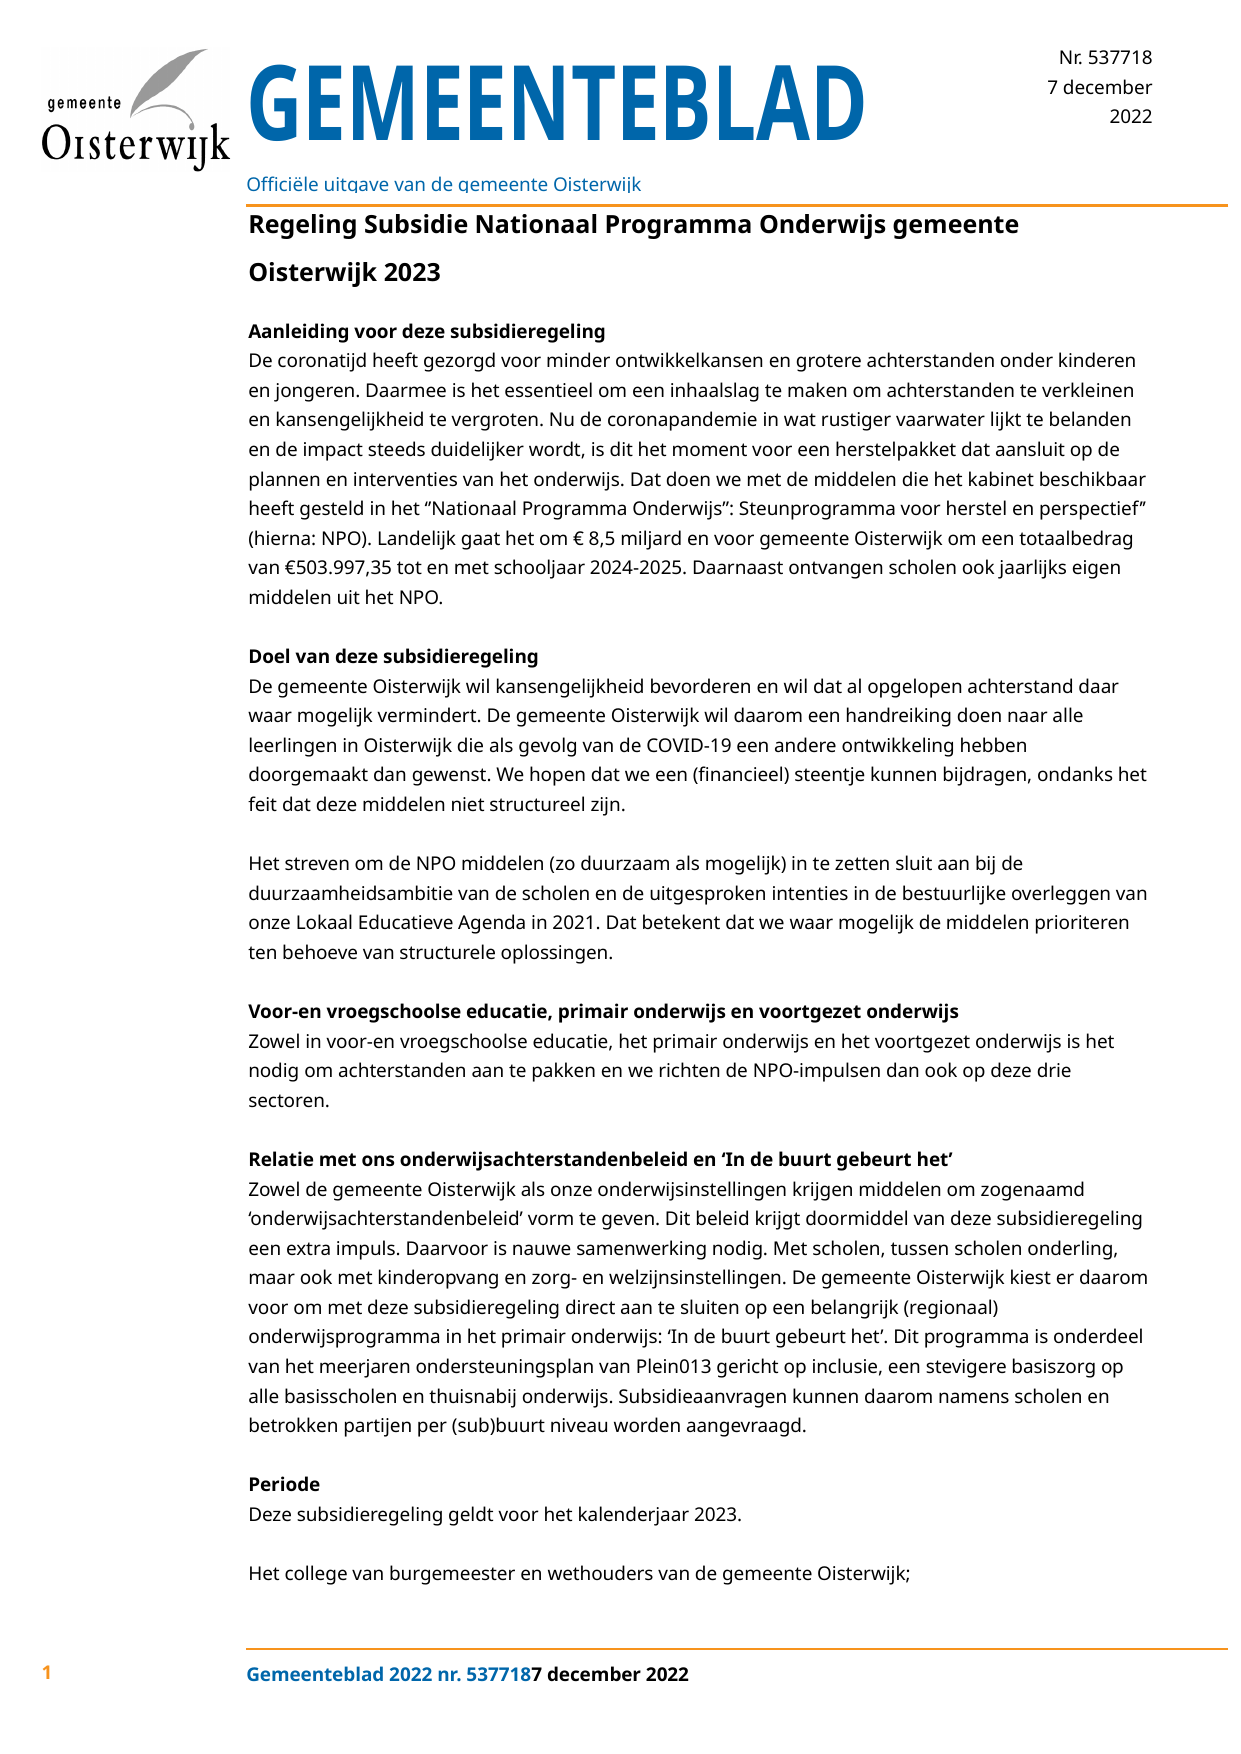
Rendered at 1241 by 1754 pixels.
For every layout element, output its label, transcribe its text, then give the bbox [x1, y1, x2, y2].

text Relatie met ons onderwijsachterstandenbeleid en ‘In de buurt gebeurt het’ [248, 1146, 1152, 1172]
text Het streven om de NPO middelen (zo duurzaam als mogelijk) in te zetten sluit aan bij de duurzaamheidsambitie van de scholen en de uitgesproken intenties in de bestuurlijke overleggen van onze Lokaal Educatieve Agenda in 2021. Dat betekent dat we waar mogelijk de middelen prioriteren ten behoeve van structurele oplossingen. [248, 850, 1152, 965]
text Aanleiding voor deze subsidieregeling [248, 318, 1152, 344]
text De gemeente Oisterwijk wil kansengelijkheid bevorderen en wil dat al opgelopen achterstand daar waar mogelijk vermindert. De gemeente Oisterwijk wil daarom een handreiking doen naar alle leerlingen in Oisterwijk die als gevolg van de COVID-19 een andere ontwikkeling hebben doorgemaakt dan gewenst. We hopen dat we een (financieel) steentje kunnen bijdragen, ondanks het feit dat deze middelen niet structureel zijn. [248, 673, 1152, 817]
text Zowel in voor-en vroegschoolse educatie, het primair onderwijs en het voortgezet onderwijs is het nodig om achterstanden aan te pakken en we richten de NPO-impulsen dan ook op deze drie sectoren. [248, 1028, 1152, 1113]
text Regeling Subsidie Nationaal Programma Onderwijs gemeente Oisterwijk 2023 [248, 207, 1152, 288]
text De coronatijd heeft gezorgd voor minder ontwikkelkansen en grotere achterstanden onder kinderen en jongeren. Daarmee is het essentieel om een inhaalslag te maken om achterstanden te verkleinen en kansengelijkheid te vergroten. Nu de coronapandemie in wat rustiger vaarwater lijkt te belanden en de impact steeds duidelijker wordt, is dit het moment voor een herstelpakket dat aansluit op de plannen en interventies van het onderwijs. Dat doen we met de middelen die het kabinet beschikbaar heeft gesteld in het ‘’Nationaal Programma Onderwijs”: Steunprogramma voor herstel en perspectief’’ (hierna: NPO). Landelijk gaat het om € 8,5 miljard en voor gemeente Oisterwijk om een totaalbedrag van €503.997,35 tot en met schooljaar 2024-2025. Daarnaast ontvangen scholen ook jaarlijks eigen middelen uit het NPO. [248, 347, 1152, 610]
text Periode [248, 1472, 1152, 1497]
text Zowel de gemeente Oisterwijk als onze onderwijsinstellingen krijgen middelen om zogenaamd ‘onderwijsachterstandenbeleid’ vorm te geven. Dit beleid krijgt doormiddel van deze subsidieregeling een extra impuls. Daarvoor is nauwe samenwerking nodig. Met scholen, tussen scholen onderling, maar ook met kinderopvang en zorg- en welzijnsinstellingen. De gemeente Oisterwijk kiest er daarom voor om met deze subsidieregeling direct aan te sluiten op een belangrijk (regionaal) onderwijsprogramma in het primair onderwijs: ‘In de buurt gebeurt het’. Dit programma is onderdeel van het meerjaren ondersteuningsplan van Plein013 gericht op inclusie, een stevigere basiszorg op alle basisscholen en thuisnabij onderwijs. Subsidieaanvragen kunnen daarom namens scholen en betrokken partijen per (sub)buurt niveau worden aangevraagd. [248, 1176, 1152, 1438]
text Voor-en vroegschoolse educatie, primair onderwijs en voortgezet onderwijs [248, 998, 1152, 1024]
text Doel van deze subsidieregeling [248, 643, 1152, 669]
text Het college van burgemeester en wethouders van de gemeente Oisterwijk; [248, 1560, 1152, 1586]
text Deze subsidieregeling geldt voor het kalenderjaar 2023. [248, 1501, 1152, 1527]
picture [41, 47, 231, 172]
